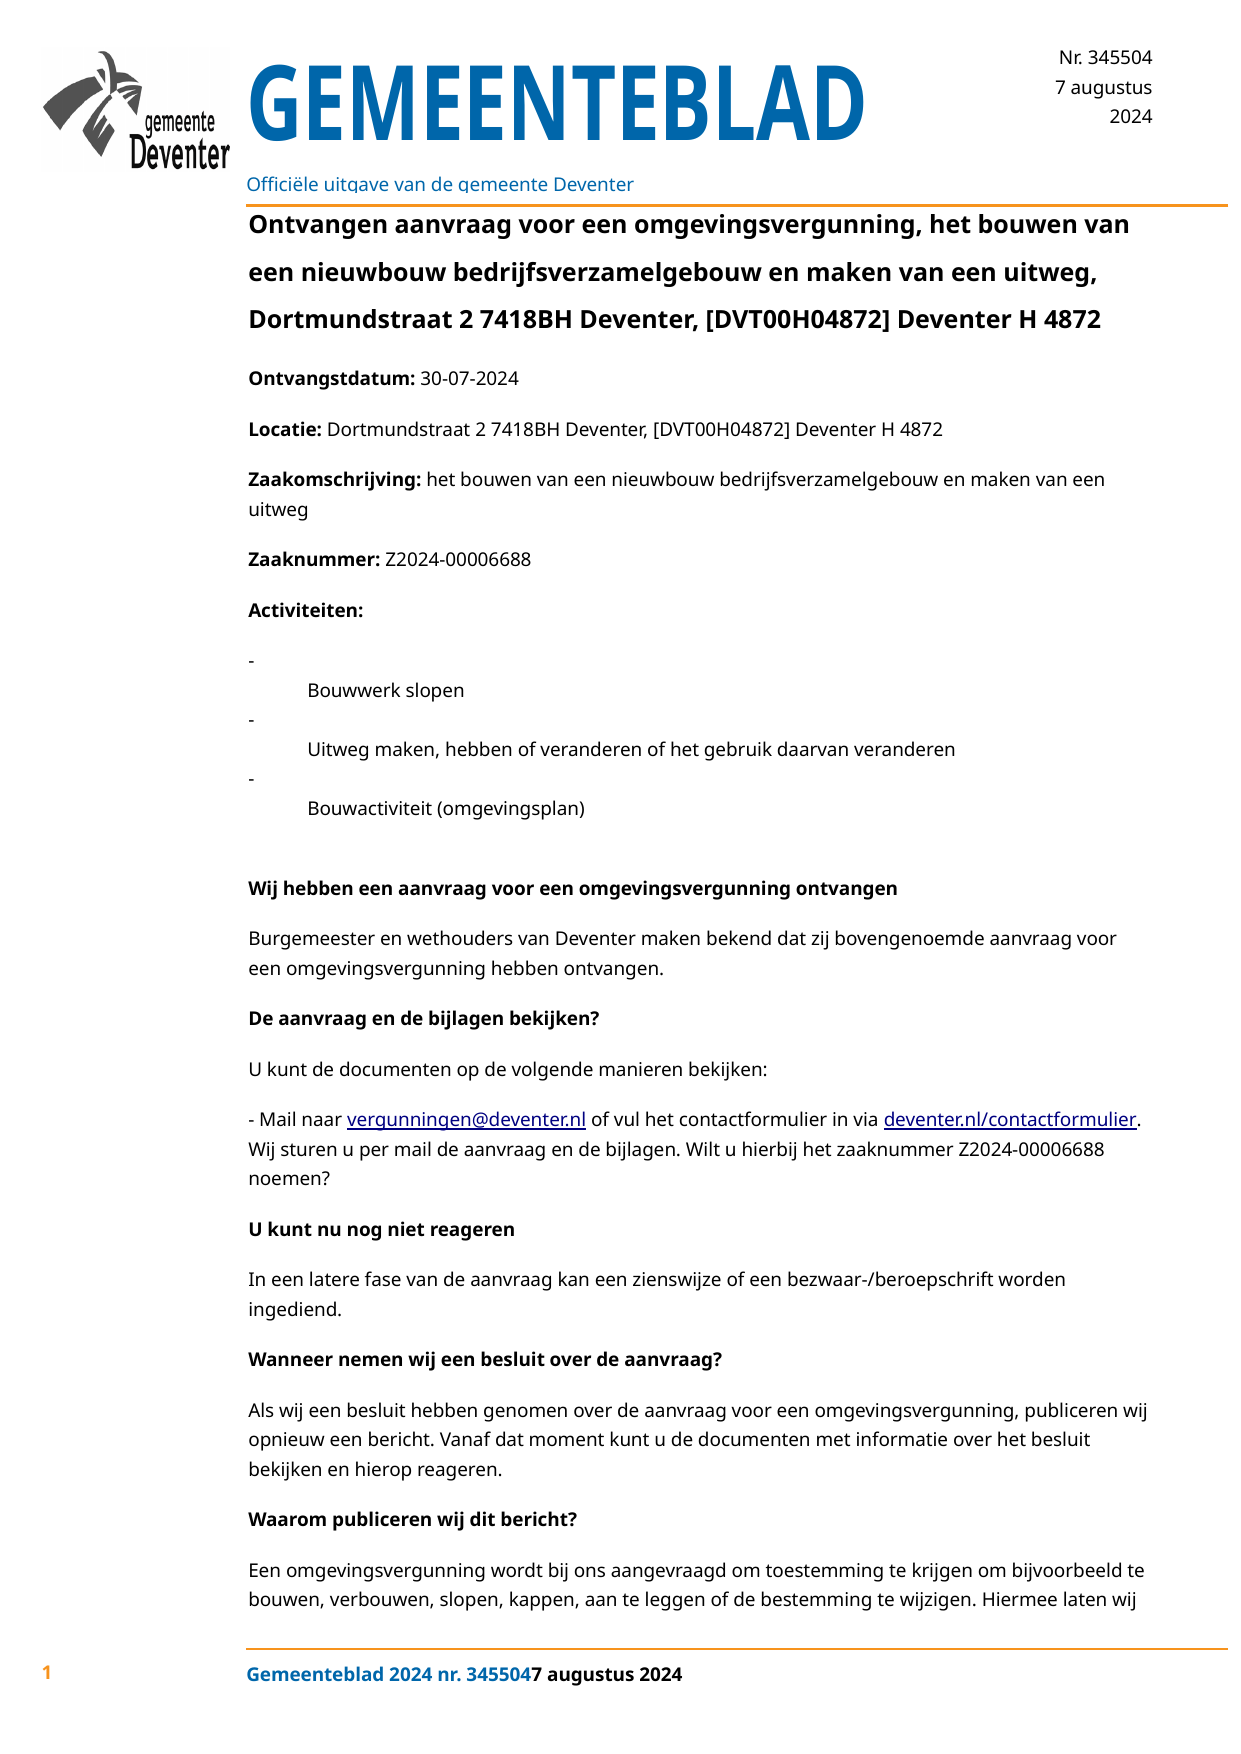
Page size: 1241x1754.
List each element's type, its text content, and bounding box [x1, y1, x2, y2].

text Waarom publiceren wij dit bericht? [248, 1506, 1152, 1532]
text Wanneer nemen wij een besluit over de aanvraag? [248, 1346, 1152, 1372]
picture [41, 47, 231, 172]
text Locatie: Dortmundstraat 2 7418BH Deventer, [DVT00H04872] Deventer H 4872 [248, 416, 1152, 442]
text Zaakomschrijving: het bouwen van een nieuwbouw bedrijfsverzamelgebouw en maken van een uitweg [248, 466, 1152, 522]
list Uitweg maken, hebben of veranderen of het gebruik daarvan veranderen [248, 736, 1152, 762]
text - Mail naar vergunningen@deventer.nl of vul het contactformulier in via deventer.nl/contactformulier. Wij sturen u per mail de aanvraag en de bijlagen. Wilt u hierbij het zaaknummer Z2024-00006688 noemen? [248, 1106, 1152, 1191]
text Ontvangstdatum: 30-07-2024 [248, 366, 1152, 391]
text U kunt nu nog niet reageren [248, 1216, 1152, 1242]
text Een omgevingsvergunning wordt bij ons aangevraagd om toestemming te krijgen om bijvoorbeeld te bouwen, verbouwen, slopen, kappen, aan te leggen of de bestemming te wijzigen. Hiermee laten wij [248, 1557, 1152, 1612]
list Bouwwerk slopen [248, 677, 1152, 702]
text De aanvraag en de bijlagen bekijken? [248, 1006, 1152, 1031]
text Wij hebben een aanvraag voor een omgevingsvergunning ontvangen [248, 875, 1152, 901]
text Activiteiten: [248, 597, 1152, 622]
text U kunt de documenten op de volgende manieren bekijken: [248, 1056, 1152, 1082]
text Zaaknummer: Z2024-00006688 [248, 546, 1152, 572]
text Burgemeester en wethouders van Deventer maken bekend dat zij bovengenoemde aanvraag voor een omgevingsvergunning hebben ontvangen. [248, 926, 1152, 981]
text Als wij een besluit hebben genomen over de aanvraag voor een omgevingsvergunning, publiceren wij opnieuw een bericht. Vanaf dat moment kunt u de documenten met informatie over het besluit bekijken en hierop reageren. [248, 1397, 1152, 1482]
text In een latere fase van de aanvraag kan een zienswijze of een bezwaar-/beroepschrift worden ingediend. [248, 1266, 1152, 1322]
text Ontvangen aanvraag voor een omgevingsvergunning, het bouwen van een nieuwbouw bedrijfsverzamelgebouw en maken van een uitweg, Dortmundstraat 2 7418BH Deventer, [DVT00H04872] Deventer H 4872 [248, 207, 1152, 336]
list Bouwactiviteit (omgevingsplan) [248, 795, 1152, 821]
